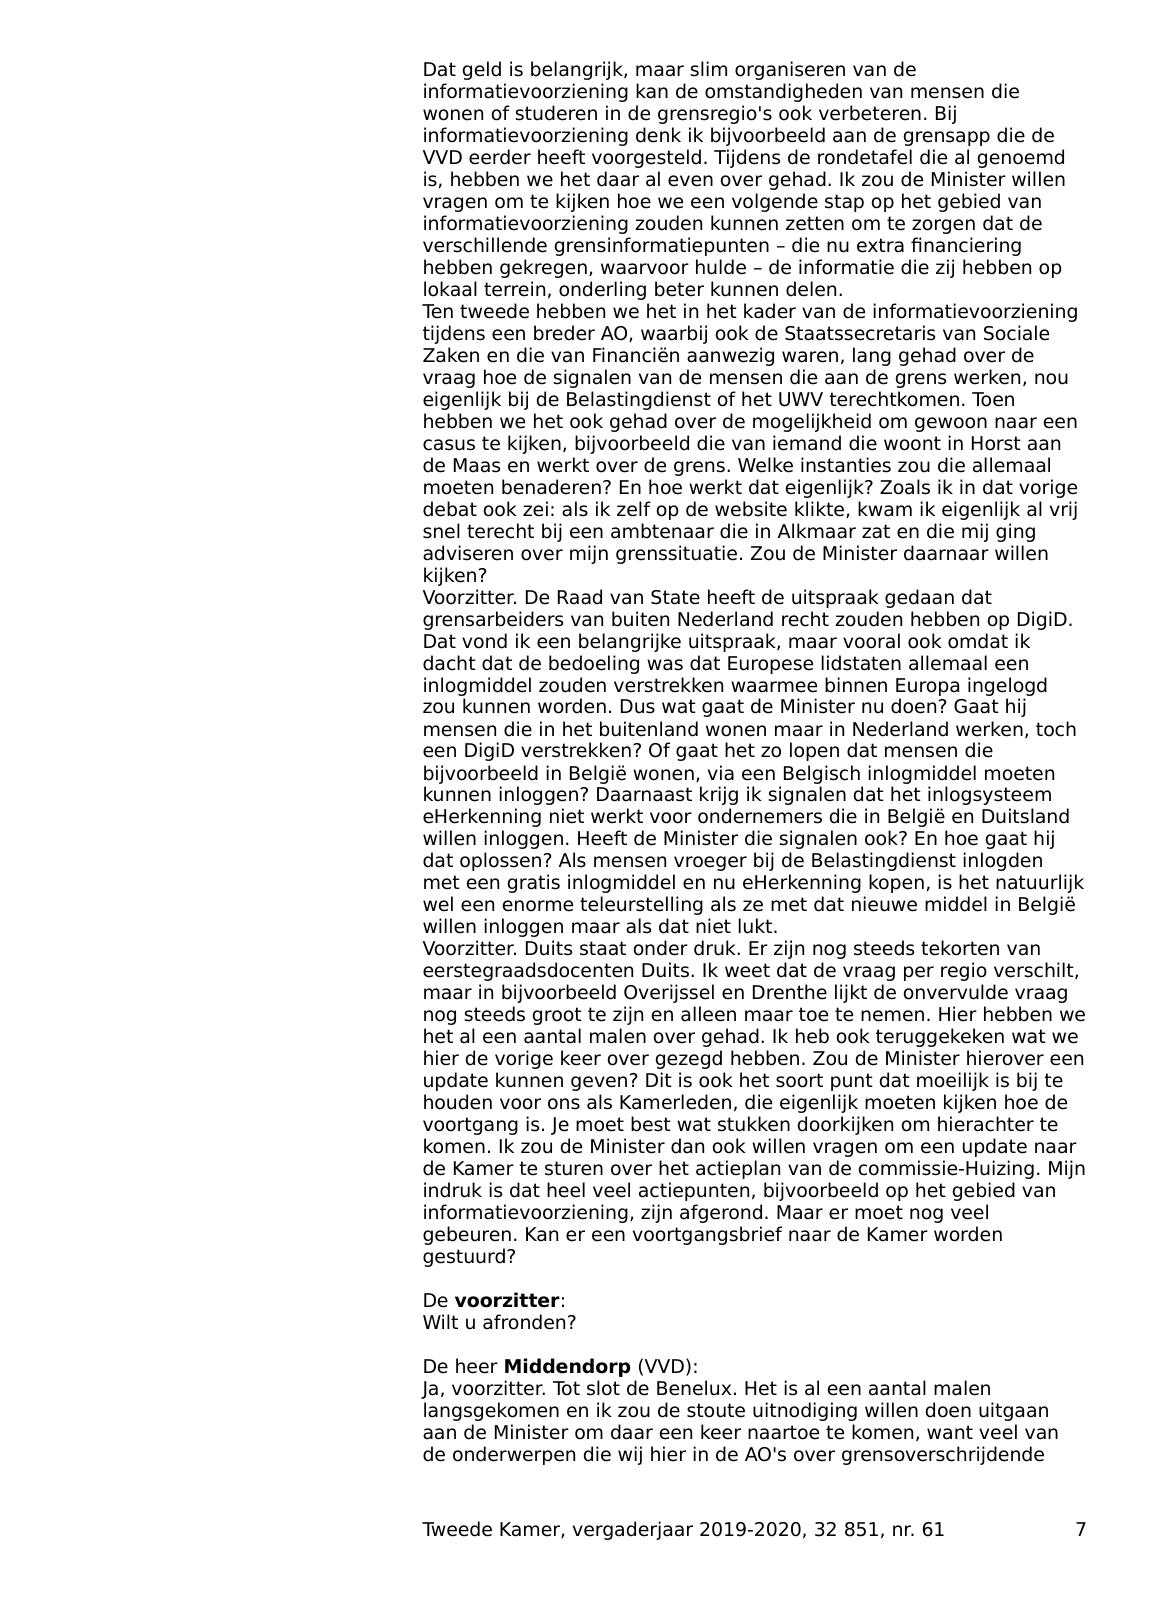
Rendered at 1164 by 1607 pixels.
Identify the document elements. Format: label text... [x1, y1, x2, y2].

text Dat geld is belangrijk, maar slim organiseren van de informatievoorziening kan de omstandigheden van mensen die wonen of studeren in de grensregio's ook verbeteren. Bij informatievoorziening denk ik bijvoorbeeld aan de grensapp die de VVD eerder heeft voorgesteld. Tijdens de rondetafel die al genoemd is, hebben we het daar al even over gehad. Ik zou de Minister willen vragen om te kijken hoe we een volgende stap op het gebied van informatievoorziening zouden kunnen zetten om te zorgen dat de verschillende grensinformatiepunten – die nu extra financiering hebben gekregen, waarvoor hulde – de informatie die zij hebben op lokaal terrein, onderling beter kunnen delen. [422, 59, 1087, 301]
text Voorzitter. Duits staat onder druk. Er zijn nog steeds tekorten van eerstegraadsdocenten Duits. Ik weet dat de vraag per regio verschilt, maar in bijvoorbeeld Overijssel en Drenthe lijkt de onvervulde vraag nog steeds groot te zijn en alleen maar toe te nemen. Hier hebben we het al een aantal malen over gehad. Ik heb ook teruggekeken wat we hier de vorige keer over gezegd hebben. Zou de Minister hierover een update kunnen geven? Dit is ook het soort punt dat moeilijk is bij te houden voor ons als Kamerleden, die eigenlijk moeten kijken hoe de voortgang is. Je moet best wat stukken doorkijken om hierachter te komen. Ik zou de Minister dan ook willen vragen om een update naar de Kamer te sturen over het actieplan van de commissie-Huizing. Mijn indruk is dat heel veel actiepunten, bijvoorbeeld op het gebied van informatievoorziening, zijn afgerond. Maar er moet nog veel gebeuren. Kan er een voortgangsbrief naar de Kamer worden gestuurd? [422, 938, 1087, 1268]
text De voorzitter: [422, 1290, 1087, 1312]
text Wilt u afronden? [422, 1312, 1087, 1334]
text Ja, voorzitter. Tot slot de Benelux. Het is al een aantal malen langsgekomen en ik zou de stoute uitnodiging willen doen uitgaan aan de Minister om daar een keer naartoe te komen, want veel van de onderwerpen die wij hier in de AO's over grensoverschrijdende [422, 1378, 1087, 1466]
text Voorzitter. De Raad van State heeft de uitspraak gedaan dat grensarbeiders van buiten Nederland recht zouden hebben op DigiD. Dat vond ik een belangrijke uitspraak, maar vooral ook omdat ik dacht dat de bedoeling was dat Europese lidstaten allemaal een inlogmiddel zouden verstrekken waarmee binnen Europa ingelogd zou kunnen worden. Dus wat gaat de Minister nu doen? Gaat hij mensen die in het buitenland wonen maar in Nederland werken, toch een DigiD verstrekken? Of gaat het zo lopen dat mensen die bijvoorbeeld in België wonen, via een Belgisch inlogmiddel moeten kunnen inloggen? Daarnaast krijg ik signalen dat het inlogsysteem eHerkenning niet werkt voor ondernemers die in België en Duitsland willen inloggen. Heeft de Minister die signalen ook? En hoe gaat hij dat oplossen? Als mensen vroeger bij de Belastingdienst inlogden met een gratis inlogmiddel en nu eHerkenning kopen, is het natuurlijk wel een enorme teleurstelling als ze met dat nieuwe middel in België willen inloggen maar als dat niet lukt. [422, 587, 1087, 938]
text Ten tweede hebben we het in het kader van de informatievoorziening tijdens een breder AO, waarbij ook de Staatssecretaris van Sociale Zaken en die van Financiën aanwezig waren, lang gehad over de vraag hoe de signalen van de mensen die aan de grens werken, nou eigenlijk bij de Belastingdienst of het UWV terechtkomen. Toen hebben we het ook gehad over de mogelijkheid om gewoon naar een casus te kijken, bijvoorbeeld die van iemand die woont in Horst aan de Maas en werkt over de grens. Welke instanties zou die allemaal moeten benaderen? En hoe werkt dat eigenlijk? Zoals ik in dat vorige debat ook zei: als ik zelf op de website klikte, kwam ik eigenlijk al vrij snel terecht bij een ambtenaar die in Alkmaar zat en die mij ging adviseren over mijn grenssituatie. Zou de Minister daarnaar willen kijken? [422, 301, 1087, 587]
text De heer Middendorp (VVD): [422, 1356, 1087, 1378]
